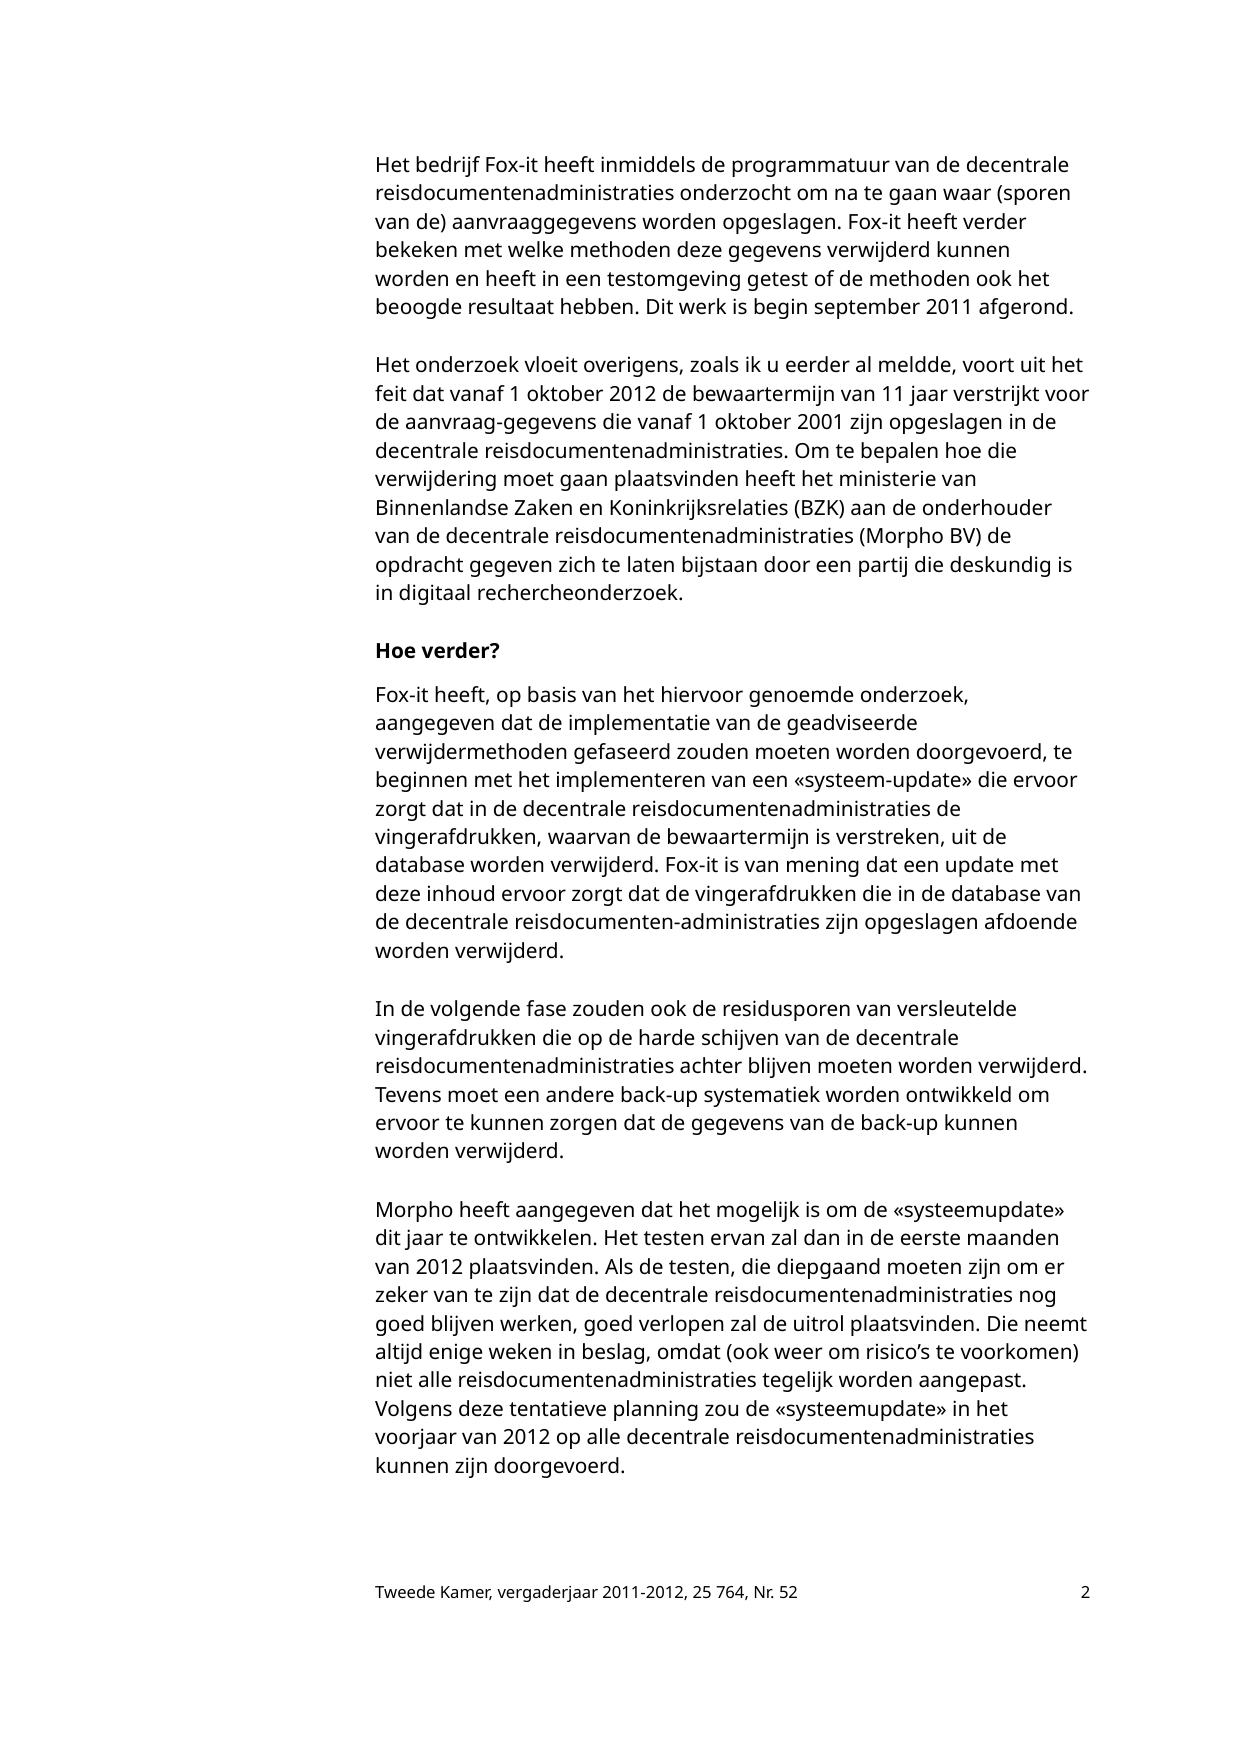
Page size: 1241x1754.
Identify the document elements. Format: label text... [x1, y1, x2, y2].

text Het onderzoek vloeit overigens, zoals ik u eerder al meldde, voort uit het feit dat vanaf 1 oktober 2012 de bewaartermijn van 11 jaar verstrijkt voor de aanvraag-gegevens die vanaf 1 oktober 2001 zijn opgeslagen in de decentrale reisdocumentenadministraties. Om te bepalen hoe die verwijdering moet gaan plaatsvinden heeft het ministerie van Binnenlandse Zaken en Koninkrijksrelaties (BZK) aan de onderhouder van de decentrale reisdocumentenadministraties (Morpho BV) de opdracht gegeven zich te laten bijstaan door een partij die deskundig is in digitaal rechercheonderzoek. [375, 351, 1090, 607]
text In de volgende fase zouden ook de residusporen van versleutelde vingerafdrukken die op de harde schijven van de decentrale reisdocumentenadministraties achter blijven moeten worden verwijderd. Tevens moet een andere back-up systematiek worden ontwikkeld om ervoor te kunnen zorgen dat de gegevens van de back-up kunnen worden verwijderd. [375, 994, 1090, 1165]
text Het bedrijf Fox-it heeft inmiddels de programmatuur van de decentrale reisdocumentenadministraties onderzocht om na te gaan waar (sporen van de) aanvraaggegevens worden opgeslagen. Fox-it heeft verder bekeken met welke methoden deze gegevens verwijderd kunnen worden en heeft in een testomgeving getest of de methoden ook het beoogde resultaat hebben. Dit werk is begin september 2011 afgerond. [375, 150, 1090, 321]
text Morpho heeft aangegeven dat het mogelijk is om de «systeemupdate» dit jaar te ontwikkelen. Het testen ervan zal dan in de eerste maanden van 2012 plaatsvinden. Als de testen, die diepgaand moeten zijn om er zeker van te zijn dat de decentrale reisdocumentenadministraties nog goed blijven werken, goed verlopen zal de uitrol plaatsvinden. Die neemt altijd enige weken in beslag, omdat (ook weer om risico’s te voorkomen) niet alle reisdocumentenadministraties tegelijk worden aangepast. Volgens deze tentatieve planning zou de «systeemupdate» in het voorjaar van 2012 op alle decentrale reisdocumentenadministraties kunnen zijn doorgevoerd. [375, 1195, 1090, 1479]
text Fox-it heeft, op basis van het hiervoor genoemde onderzoek, aangegeven dat de implementatie van de geadviseerde verwijdermethoden gefaseerd zouden moeten worden doorgevoerd, te beginnen met het implementeren van een «systeem-update» die ervoor zorgt dat in de decentrale reisdocumentenadministraties de vingerafdrukken, waarvan de bewaartermijn is verstreken, uit de database worden verwijderd. Fox-it is van mening dat een update met deze inhoud ervoor zorgt dat de vingerafdrukken die in de database van de decentrale reisdocumenten-administraties zijn opgeslagen afdoende worden verwijderd. [375, 680, 1090, 964]
text Hoe verder? [375, 637, 1090, 665]
